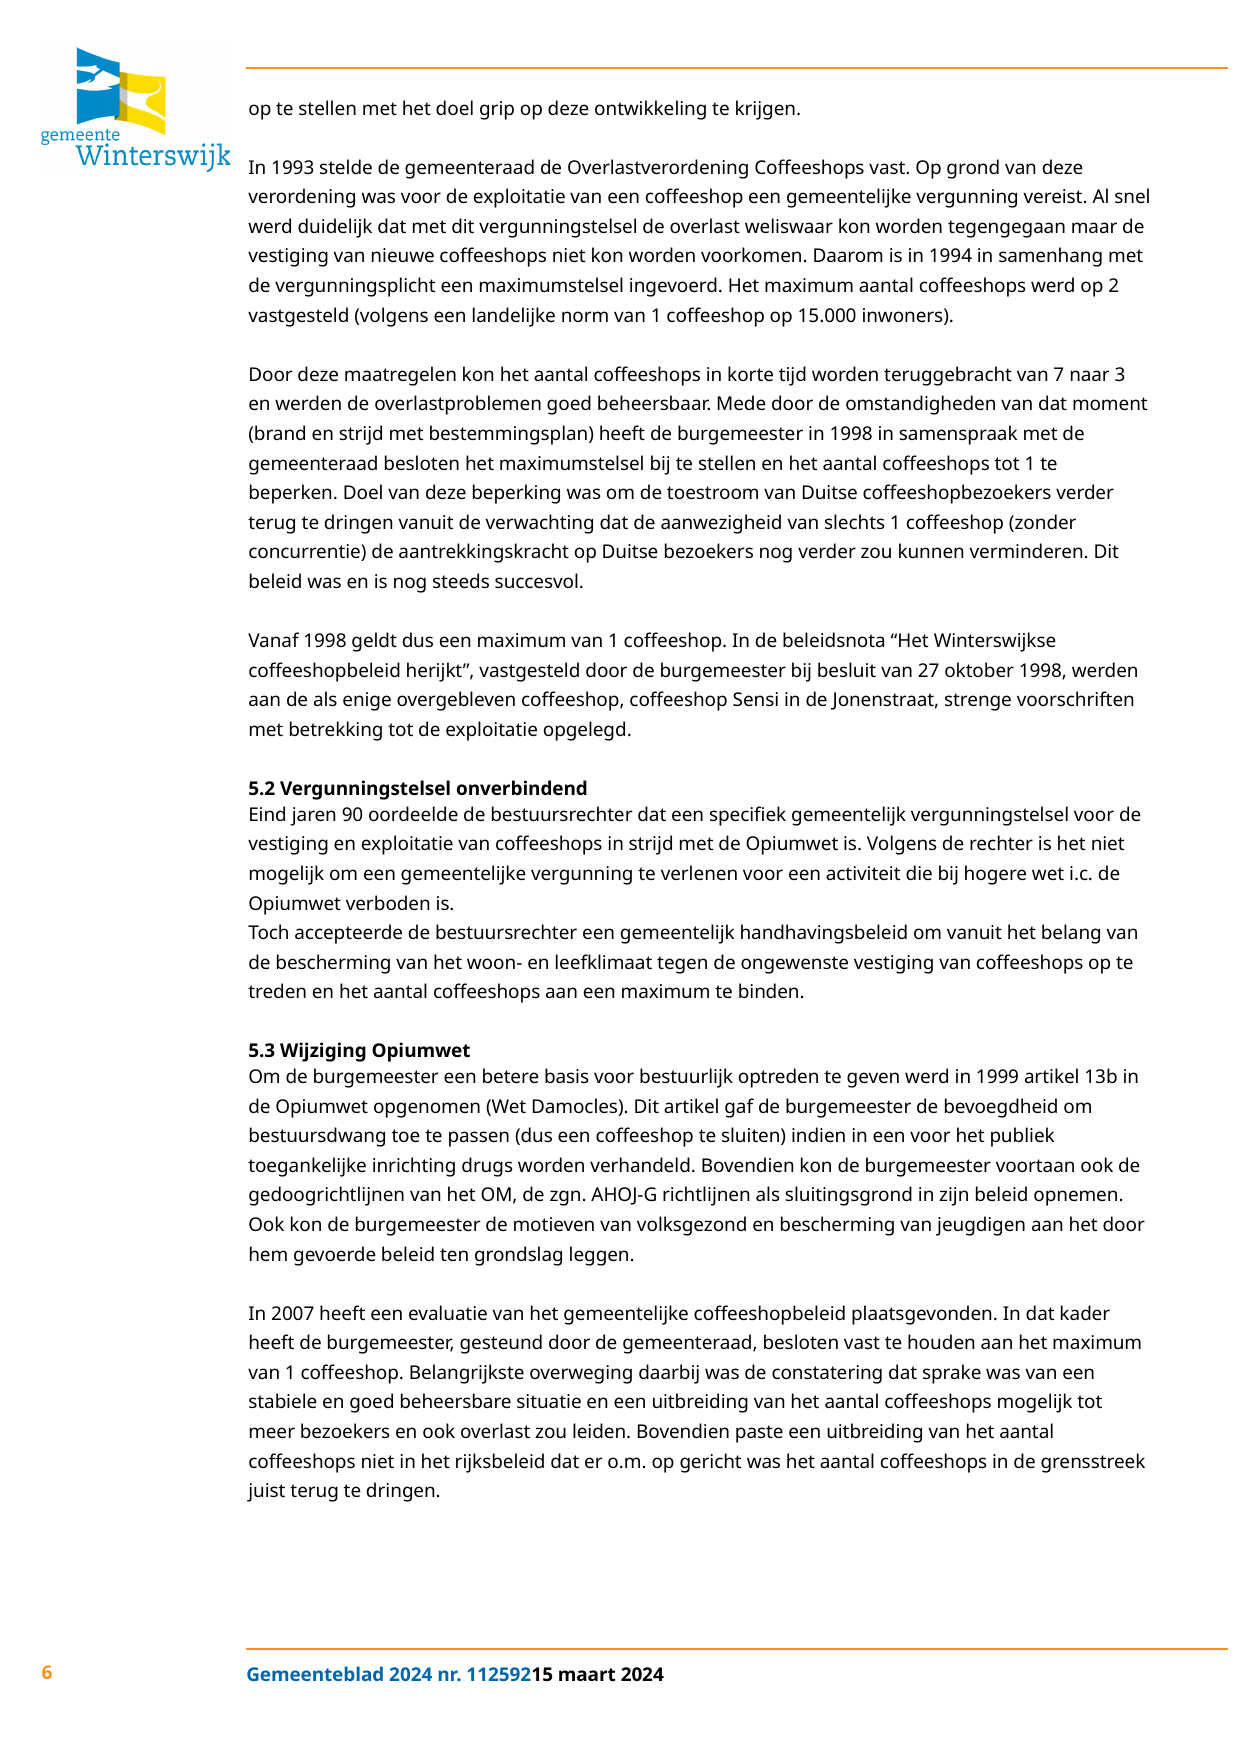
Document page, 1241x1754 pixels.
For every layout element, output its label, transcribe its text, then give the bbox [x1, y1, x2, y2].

text Vanaf 1998 geldt dus een maximum van 1 coffeeshop. In de beleidsnota “Het Winterswijkse coffeeshopbeleid herijkt”, vastgesteld door de burgemeester bij besluit van 27 oktober 1998, werden aan de als enige overgebleven coffeeshop, coffeeshop Sensi in de Jonenstraat, strenge voorschriften met betrekking tot de exploitatie opgelegd. [248, 627, 1152, 742]
text In 2007 heeft een evaluatie van het gemeentelijke coffeeshopbeleid plaatsgevonden. In dat kader heeft de burgemeester, gesteund door de gemeenteraad, besloten vast te houden aan het maximum van 1 coffeeshop. Belangrijkste overweging daarbij was de constatering dat sprake was van een stabiele en goed beheersbare situatie en een uitbreiding van het aantal coffeeshops mogelijk tot meer bezoekers en ook overlast zou leiden. Bovendien paste een uitbreiding van het aantal coffeeshops niet in het rijksbeleid dat er o.m. op gericht was het aantal coffeeshops in de grensstreek juist terug te dringen. [248, 1300, 1152, 1503]
text 5.3 Wijziging Opiumwet [248, 1038, 1152, 1063]
picture [41, 47, 231, 172]
picture [225, 153, 231, 162]
text Door deze maatregelen kon het aantal coffeeshops in korte tijd worden teruggebracht van 7 naar 3 en werden de overlastproblemen goed beheersbaar. Mede door de omstandigheden van dat moment (brand en strijd met bestemmingsplan) heeft de burgemeester in 1998 in samenspraak met de gemeenteraad besloten het maximumstelsel bij te stellen en het aantal coffeeshops tot 1 te beperken. Doel van deze beperking was om de toestroom van Duitse coffeeshopbezoekers verder terug te dringen vanuit de verwachting dat de aanwezigheid van slechts 1 coffeeshop (zonder concurrentie) de aantrekkingskracht op Duitse bezoekers nog verder zou kunnen verminderen. Dit beleid was en is nog steeds succesvol. [248, 361, 1152, 594]
text Om de burgemeester een betere basis voor bestuurlijk optreden te geven werd in 1999 artikel 13b in de Opiumwet opgenomen (Wet Damocles). Dit artikel gaf de burgemeester de bevoegdheid om bestuursdwang toe te passen (dus een coffeeshop te sluiten) indien in een voor het publiek toegankelijke inrichting drugs worden verhandeld. Bovendien kon de burgemeester voortaan ook de gedoogrichtlijnen van het OM, de zgn. AHOJ-G richtlijnen als sluitingsgrond in zijn beleid opnemen. Ook kon de burgemeester de motieven van volksgezond en bescherming van jeugdigen aan het door hem gevoerde beleid ten grondslag leggen. [248, 1063, 1152, 1267]
text op te stellen met het doel grip op deze ontwikkeling te krijgen. [248, 95, 1152, 121]
text Eind jaren 90 oordeelde de bestuursrechter dat een specifiek gemeentelijk vergunningstelsel voor de vestiging en exploitatie van coffeeshops in strijd met de Opiumwet is. Volgens de rechter is het niet mogelijk om een gemeentelijke vergunning te verlenen voor een activiteit die bij hogere wet i.c. de Opiumwet verboden is. [248, 801, 1152, 915]
text In 1993 stelde de gemeenteraad de Overlastverordening Coffeeshops vast. Op grond van deze verordening was voor de exploitatie van een coffeeshop een gemeentelijke vergunning vereist. Al snel werd duidelijk dat met dit vergunningstelsel de overlast weliswaar kon worden tegengegaan maar de vestiging van nieuwe coffeeshops niet kon worden voorkomen. Daarom is in 1994 in samenhang met de vergunningsplicht een maximumstelsel ingevoerd. Het maximum aantal coffeeshops werd op 2 vastgesteld (volgens een landelijke norm van 1 coffeeshop op 15.000 inwoners). [248, 154, 1152, 328]
text 5.2 Vergunningstelsel onverbindend [248, 775, 1152, 801]
text Toch accepteerde de bestuursrechter een gemeentelijk handhavingsbeleid om vanuit het belang van de bescherming van het woon- en leefklimaat tegen de ongewenste vestiging van coffeeshops op te treden en het aantal coffeeshops aan een maximum te binden. [248, 919, 1152, 1004]
